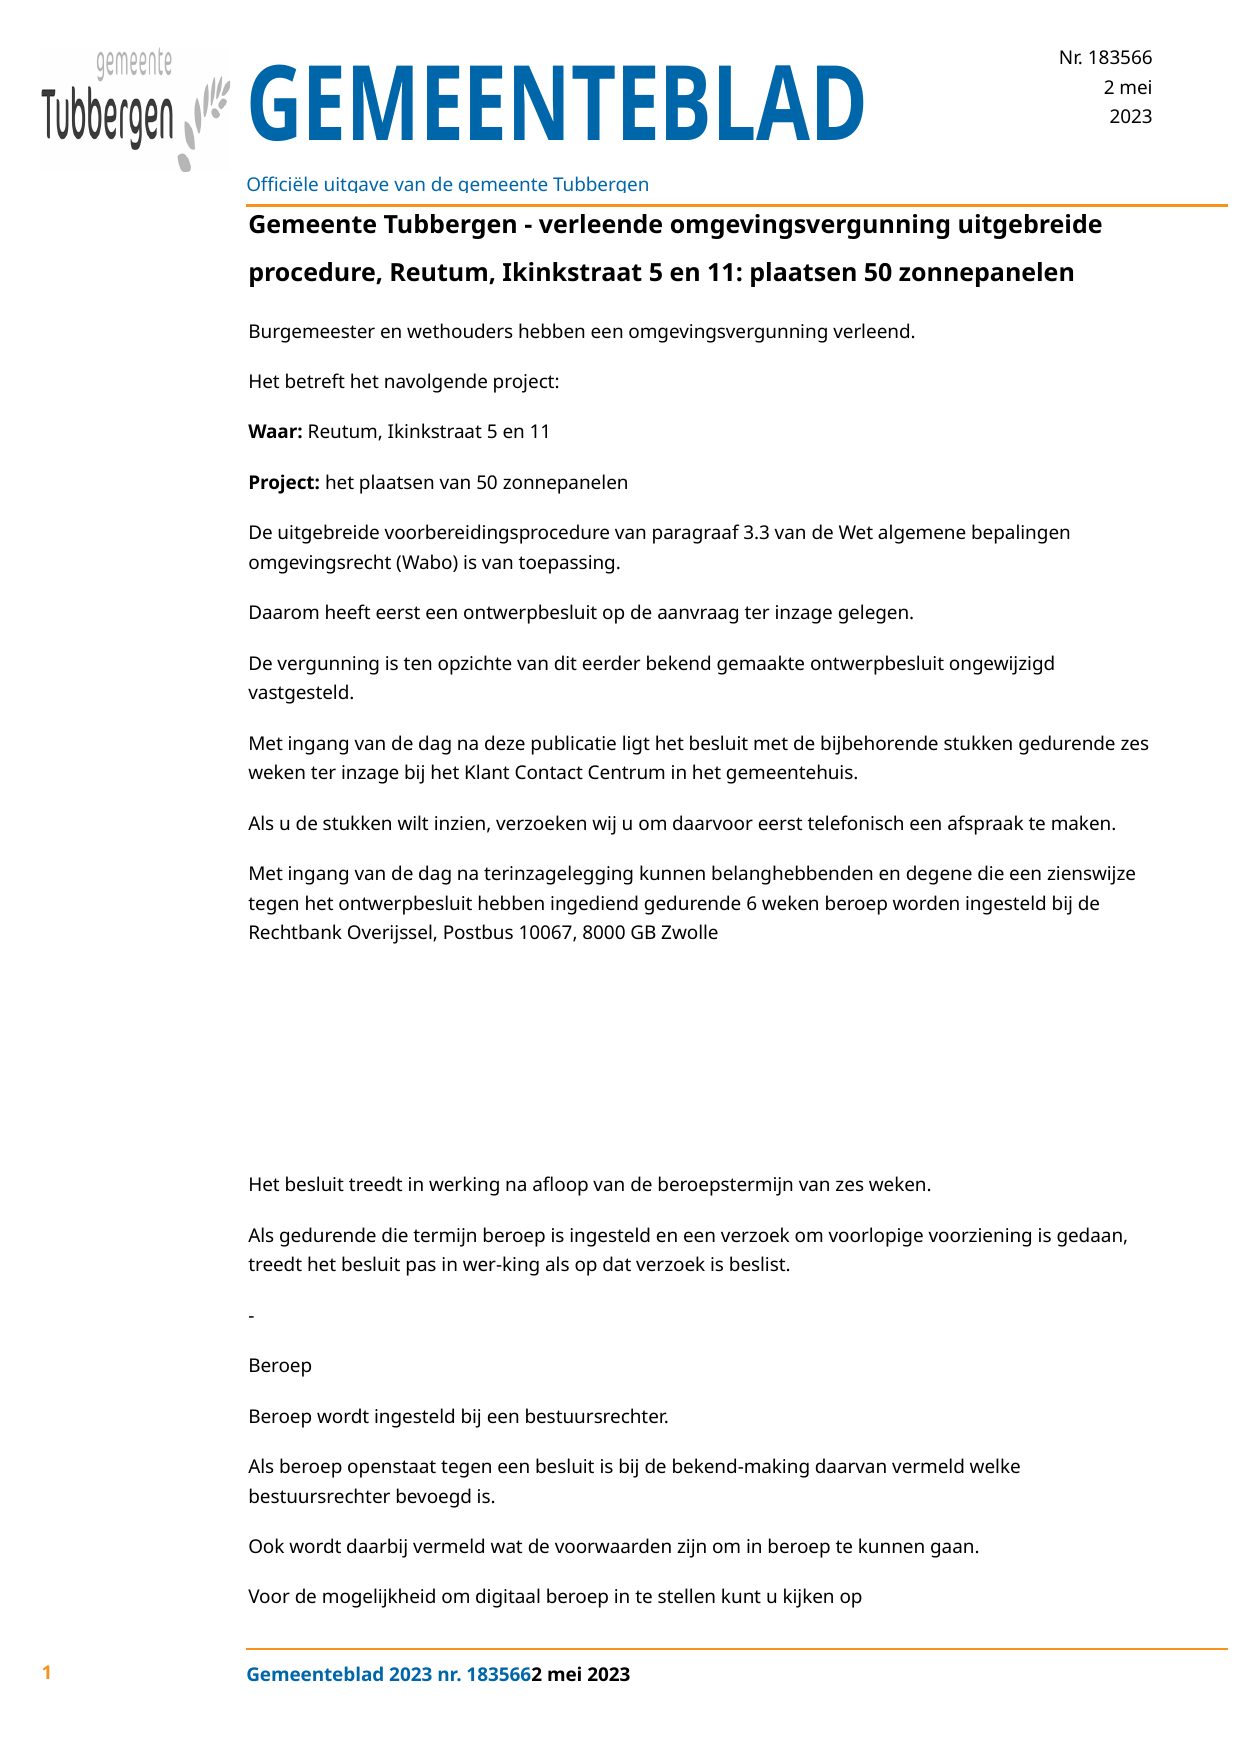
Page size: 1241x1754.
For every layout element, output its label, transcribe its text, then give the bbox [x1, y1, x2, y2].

text Daarom heeft eerst een ontwerpbesluit op de aanvraag ter inzage gelegen. [248, 599, 1152, 625]
text Met ingang van de dag na terinzagelegging kunnen belanghebbenden en degene die een zienswijze tegen het ontwerpbesluit hebben ingediend gedurende 6 weken beroep worden ingesteld bij de Rechtbank Overijssel, Postbus 10067, 8000 GB Zwolle [248, 860, 1152, 945]
text Als u de stukken wilt inzien, verzoeken wij u om daarvoor eerst telefonisch een afspraak te maken. [248, 810, 1152, 836]
picture [41, 47, 231, 172]
text Waar: Reutum, Ikinkstraat 5 en 11 [248, 419, 1152, 444]
text De uitgebreide voorbereidingsprocedure van paragraaf 3.3 van de Wet algemene bepalingen omgevingsrecht (Wabo) is van toepassing. [248, 519, 1152, 575]
text Als beroep openstaat tegen een besluit is bij de bekend-making daarvan vermeld welke bestuursrechter bevoegd is. [248, 1453, 1152, 1509]
text Voor de mogelijkheid om digitaal beroep in te stellen kunt u kijken op [248, 1584, 1152, 1609]
text Burgemeester en wethouders hebben een omgevingsvergunning verleend. [248, 318, 1152, 344]
text De vergunning is ten opzichte van dit eerder bekend gemaakte ontwerpbesluit ongewijzigd vastgesteld. [248, 650, 1152, 705]
text Beroep wordt ingesteld bij een bestuursrechter. [248, 1403, 1152, 1429]
text Ook wordt daarbij vermeld wat de voorwaarden zijn om in beroep te kunnen gaan. [248, 1533, 1152, 1559]
text Als gedurende die termijn beroep is ingesteld en een verzoek om voorlopige voorziening is gedaan, treedt het besluit pas in wer-king als op dat verzoek is beslist. [248, 1222, 1152, 1277]
text Met ingang van de dag na deze publicatie ligt het besluit met de bijbehorende stukken gedurende zes weken ter inzage bij het Klant Contact Centrum in het gemeentehuis. [248, 730, 1152, 785]
text Het betreft het navolgende project: [248, 368, 1152, 394]
text Het besluit treedt in werking na afloop van de beroepstermijn van zes weken. [248, 1172, 1152, 1197]
text Beroep [248, 1352, 1152, 1378]
text Gemeente Tubbergen - verleende omgevingsvergunning uitgebreide procedure, Reutum, Ikinkstraat 5 en 11: plaatsen 50 zonnepanelen [248, 207, 1152, 288]
text Project: het plaatsen van 50 zonnepanelen [248, 469, 1152, 495]
text - [248, 1302, 1152, 1328]
